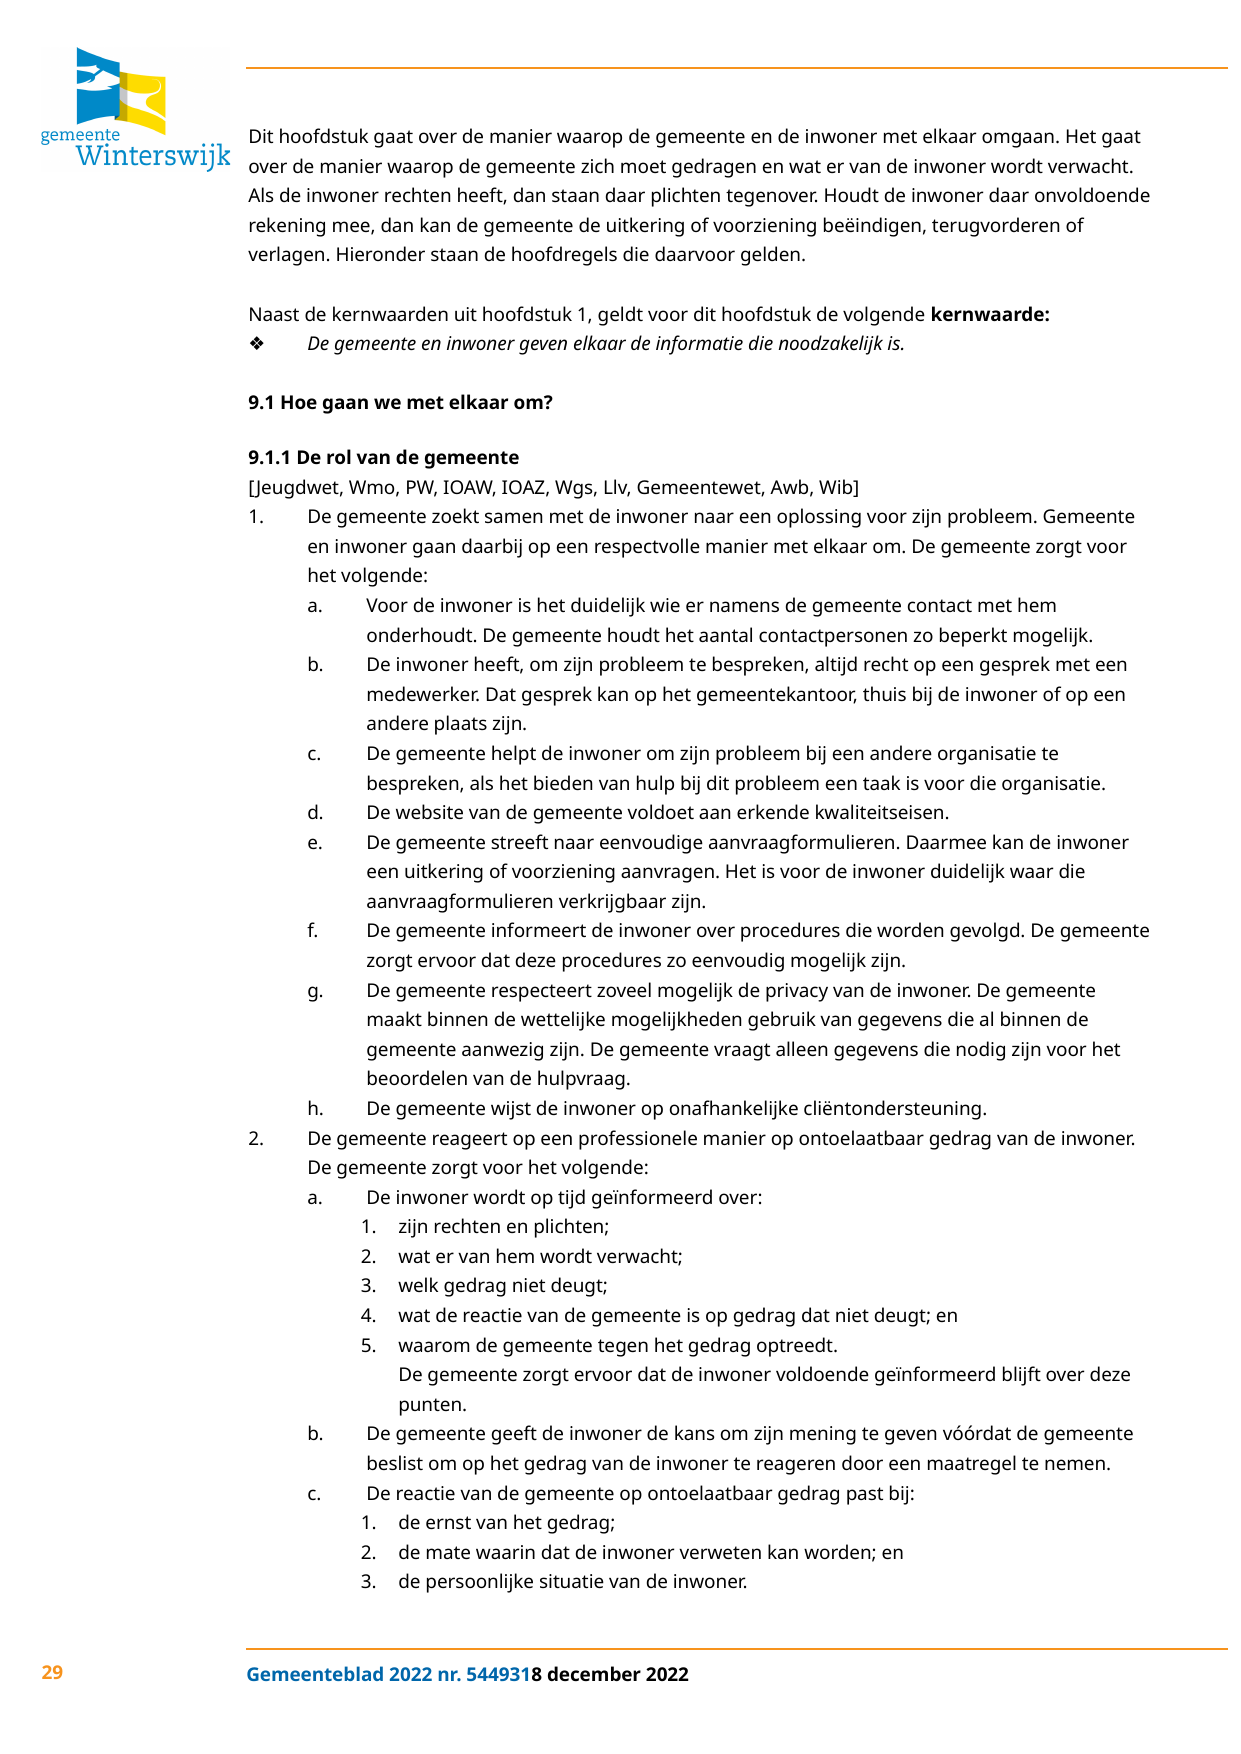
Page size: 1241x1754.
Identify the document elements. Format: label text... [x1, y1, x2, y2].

list de ernst van het gedrag; [361, 1509, 1152, 1535]
list De inwoner heeft, om zijn probleem te bespreken, altijd recht op een gesprek met een medewerker. Dat gesprek kan op het gemeentekantoor, thuis bij de inwoner of op een andere plaats zijn. [307, 651, 1152, 736]
list welk gedrag niet deugt; [361, 1273, 1152, 1298]
list De gemeente respecteert zoveel mogelijk de privacy van de inwoner. De gemeente maakt binnen de wettelijke mogelijkheden gebruik van gegevens die al binnen de gemeente aanwezig zijn. De gemeente vraagt alleen gegevens die nodig zijn voor het beoordelen van de hulpvraag. [307, 977, 1152, 1091]
list de mate waarin dat de inwoner verweten kan worden; en [361, 1539, 1152, 1564]
list De inwoner wordt op tijd geïnformeerd over: [307, 1184, 1152, 1209]
list De gemeente geeft de inwoner de kans om zijn mening te geven vóórdat de gemeente beslist om op het gedrag van de inwoner te reageren door een maatregel te nemen. [307, 1421, 1152, 1476]
list De gemeente streeft naar eenvoudige aanvraagformulieren. Daarmee kan de inwoner een uitkering of voorziening aanvragen. Het is voor de inwoner duidelijk waar die aanvraagformulieren verkrijgbaar zijn. [307, 829, 1152, 914]
list wat er van hem wordt verwacht; [361, 1243, 1152, 1269]
list De gemeente reageert op een professionele manier op ontoelaatbaar gedrag van de inwoner. De gemeente zorgt voor het volgende: [248, 1125, 1152, 1180]
list De gemeente wijst de inwoner op onafhankelijke cliëntondersteuning. [307, 1095, 1152, 1121]
text 9.1.1 De rol van de gemeente [248, 444, 1152, 470]
picture [41, 47, 231, 172]
text 9.1 Hoe gaan we met elkaar om? [248, 389, 1152, 415]
list zijn rechten en plichten; [361, 1213, 1152, 1239]
table_header Naast de kernwaarden uit hoofdstuk 1, geldt voor dit hoofdstuk de volgende kernwaarde: De gemeente en inwoner geven elkaar de informatie die noodzakelijk is. [248, 301, 1152, 356]
text [Jeugdwet, Wmo, PW, IOAW, IOAZ, Wgs, Llv, Gemeentewet, Awb, Wib] [248, 474, 1152, 499]
list waarom de gemeente tegen het gedrag optreedt. [361, 1332, 1152, 1357]
list De gemeente zorgt ervoor dat de inwoner voldoende geïnformeerd blijft over deze punten. [361, 1361, 1152, 1417]
list De reactie van de gemeente op ontoelaatbaar gedrag past bij: [307, 1480, 1152, 1505]
list De gemeente helpt de inwoner om zijn probleem bij een andere organisatie te bespreken, als het bieden van hulp bij dit probleem een taak is voor die organisatie. [307, 740, 1152, 795]
list wat de reactie van de gemeente is op gedrag dat niet deugt; en [361, 1302, 1152, 1328]
picture [225, 153, 231, 162]
list De website van de gemeente voldoet aan erkende kwaliteitseisen. [307, 799, 1152, 825]
list De gemeente zoekt samen met de inwoner naar een oplossing voor zijn probleem. Gemeente en inwoner gaan daarbij op een respectvolle manier met elkaar om. De gemeente zorgt voor het volgende: [248, 503, 1152, 588]
list De gemeente informeert de inwoner over procedures die worden gevolgd. De gemeente zorgt ervoor dat deze procedures zo eenvoudig mogelijk zijn. [307, 918, 1152, 973]
text Dit hoofdstuk gaat over de manier waarop de gemeente en de inwoner met elkaar omgaan. Het gaat over de manier waarop de gemeente zich moet gedragen en wat er van de inwoner wordt verwacht. Als de inwoner rechten heeft, dan staan daar plichten tegenover. Houdt de inwoner daar onvoldoende rekening mee, dan kan de gemeente de uitkering of voorziening beëindigen, terugvorderen of verlagen. Hieronder staan de hoofdregels die daarvoor gelden. [248, 123, 1152, 267]
list Voor de inwoner is het duidelijk wie er namens de gemeente contact met hem onderhoudt. De gemeente houdt het aantal contactpersonen zo beperkt mogelijk. [307, 592, 1152, 647]
list de persoonlijke situatie van de inwoner. [361, 1568, 1152, 1594]
